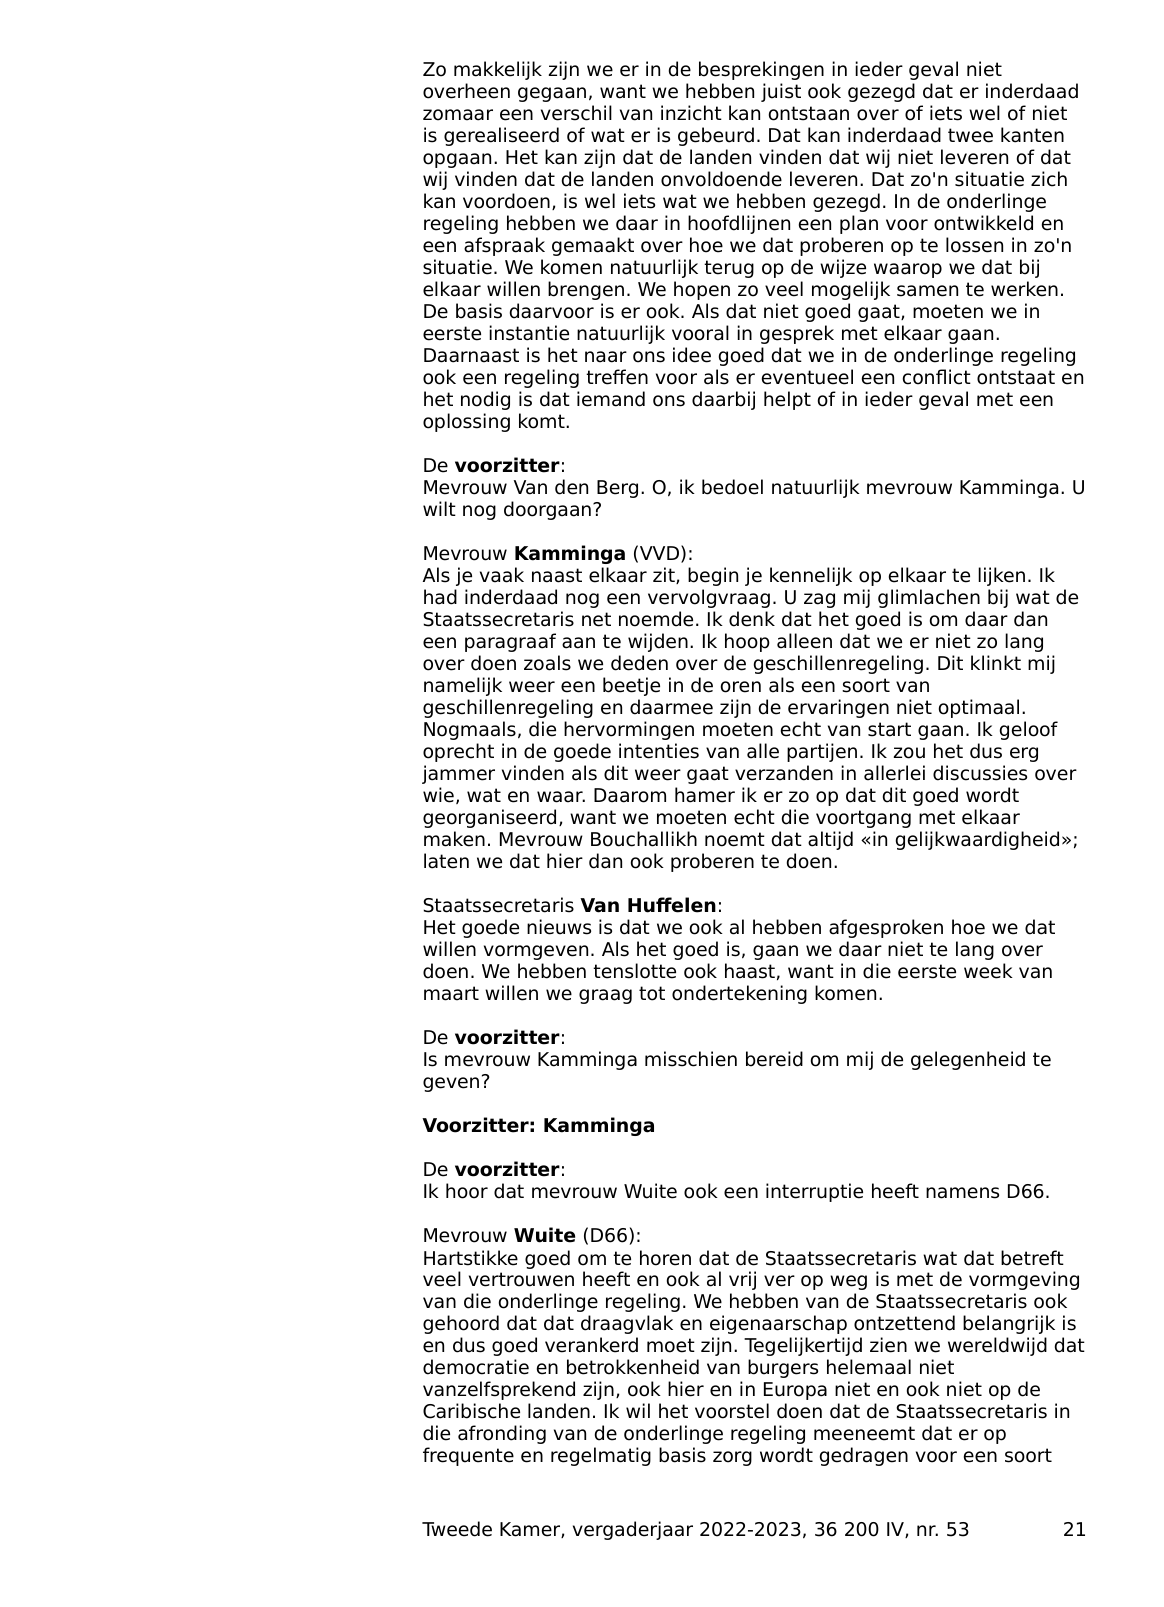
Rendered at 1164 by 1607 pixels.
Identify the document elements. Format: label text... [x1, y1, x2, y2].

text Staatssecretaris Van Huffelen: [422, 895, 1087, 917]
text De voorzitter: [422, 455, 1087, 477]
text De voorzitter: [422, 1027, 1087, 1049]
text Het goede nieuws is dat we ook al hebben afgesproken hoe we dat willen vormgeven. Als het goed is, gaan we daar niet te lang over doen. We hebben tenslotte ook haast, want in die eerste week van maart willen we graag tot ondertekening komen. [422, 917, 1087, 1005]
text Mevrouw Van den Berg. O, ik bedoel natuurlijk mevrouw Kamminga. U wilt nog doorgaan? [422, 477, 1087, 521]
text Mevrouw Kamminga (VVD): [422, 543, 1087, 565]
text De voorzitter: [422, 1159, 1087, 1181]
text Zo makkelijk zijn we er in de besprekingen in ieder geval niet overheen gegaan, want we hebben juist ook gezegd dat er inderdaad zomaar een verschil van inzicht kan ontstaan over of iets wel of niet is gerealiseerd of wat er is gebeurd. Dat kan inderdaad twee kanten opgaan. Het kan zijn dat de landen vinden dat wij niet leveren of dat wij vinden dat de landen onvoldoende leveren. Dat zo'n situatie zich kan voordoen, is wel iets wat we hebben gezegd. In de onderlinge regeling hebben we daar in hoofdlijnen een plan voor ontwikkeld en een afspraak gemaakt over hoe we dat proberen op te lossen in zo'n situatie. We komen natuurlijk terug op de wijze waarop we dat bij elkaar willen brengen. We hopen zo veel mogelijk samen te werken. De basis daarvoor is er ook. Als dat niet goed gaat, moeten we in eerste instantie natuurlijk vooral in gesprek met elkaar gaan. Daarnaast is het naar ons idee goed dat we in de onderlinge regeling ook een regeling treffen voor als er eventueel een conflict ontstaat en het nodig is dat iemand ons daarbij helpt of in ieder geval met een oplossing komt. [422, 59, 1087, 433]
subtitle Voorzitter: Kamminga [422, 1115, 1087, 1137]
text Ik hoor dat mevrouw Wuite ook een interruptie heeft namens D66. [422, 1181, 1087, 1203]
text Mevrouw Wuite (D66): [422, 1225, 1087, 1247]
text Is mevrouw Kamminga misschien bereid om mij de gelegenheid te geven? [422, 1049, 1087, 1093]
text Als je vaak naast elkaar zit, begin je kennelijk op elkaar te lijken. Ik had inderdaad nog een vervolgvraag. U zag mij glimlachen bij wat de Staatssecretaris net noemde. Ik denk dat het goed is om daar dan een paragraaf aan te wijden. Ik hoop alleen dat we er niet zo lang over doen zoals we deden over de geschillenregeling. Dit klinkt mij namelijk weer een beetje in de oren als een soort van geschillenregeling en daarmee zijn de ervaringen niet optimaal. Nogmaals, die hervormingen moeten echt van start gaan. Ik geloof oprecht in de goede intenties van alle partijen. Ik zou het dus erg jammer vinden als dit weer gaat verzanden in allerlei discussies over wie, wat en waar. Daarom hamer ik er zo op dat dit goed wordt georganiseerd, want we moeten echt die voortgang met elkaar maken. Mevrouw Bouchallikh noemt dat altijd «in gelijkwaardigheid»; laten we dat hier dan ook proberen te doen. [422, 565, 1087, 873]
text Hartstikke goed om te horen dat de Staatssecretaris wat dat betreft veel vertrouwen heeft en ook al vrij ver op weg is met de vormgeving van die onderlinge regeling. We hebben van de Staatssecretaris ook gehoord dat dat draagvlak en eigenaarschap ontzettend belangrijk is en dus goed verankerd moet zijn. Tegelijkertijd zien we wereldwijd dat democratie en betrokkenheid van burgers helemaal niet vanzelfsprekend zijn, ook hier en in Europa niet en ook niet op de Caribische landen. Ik wil het voorstel doen dat de Staatssecretaris in die afronding van de onderlinge regeling meeneemt dat er op frequente en regelmatig basis zorg wordt gedragen voor een soort [422, 1247, 1087, 1467]
